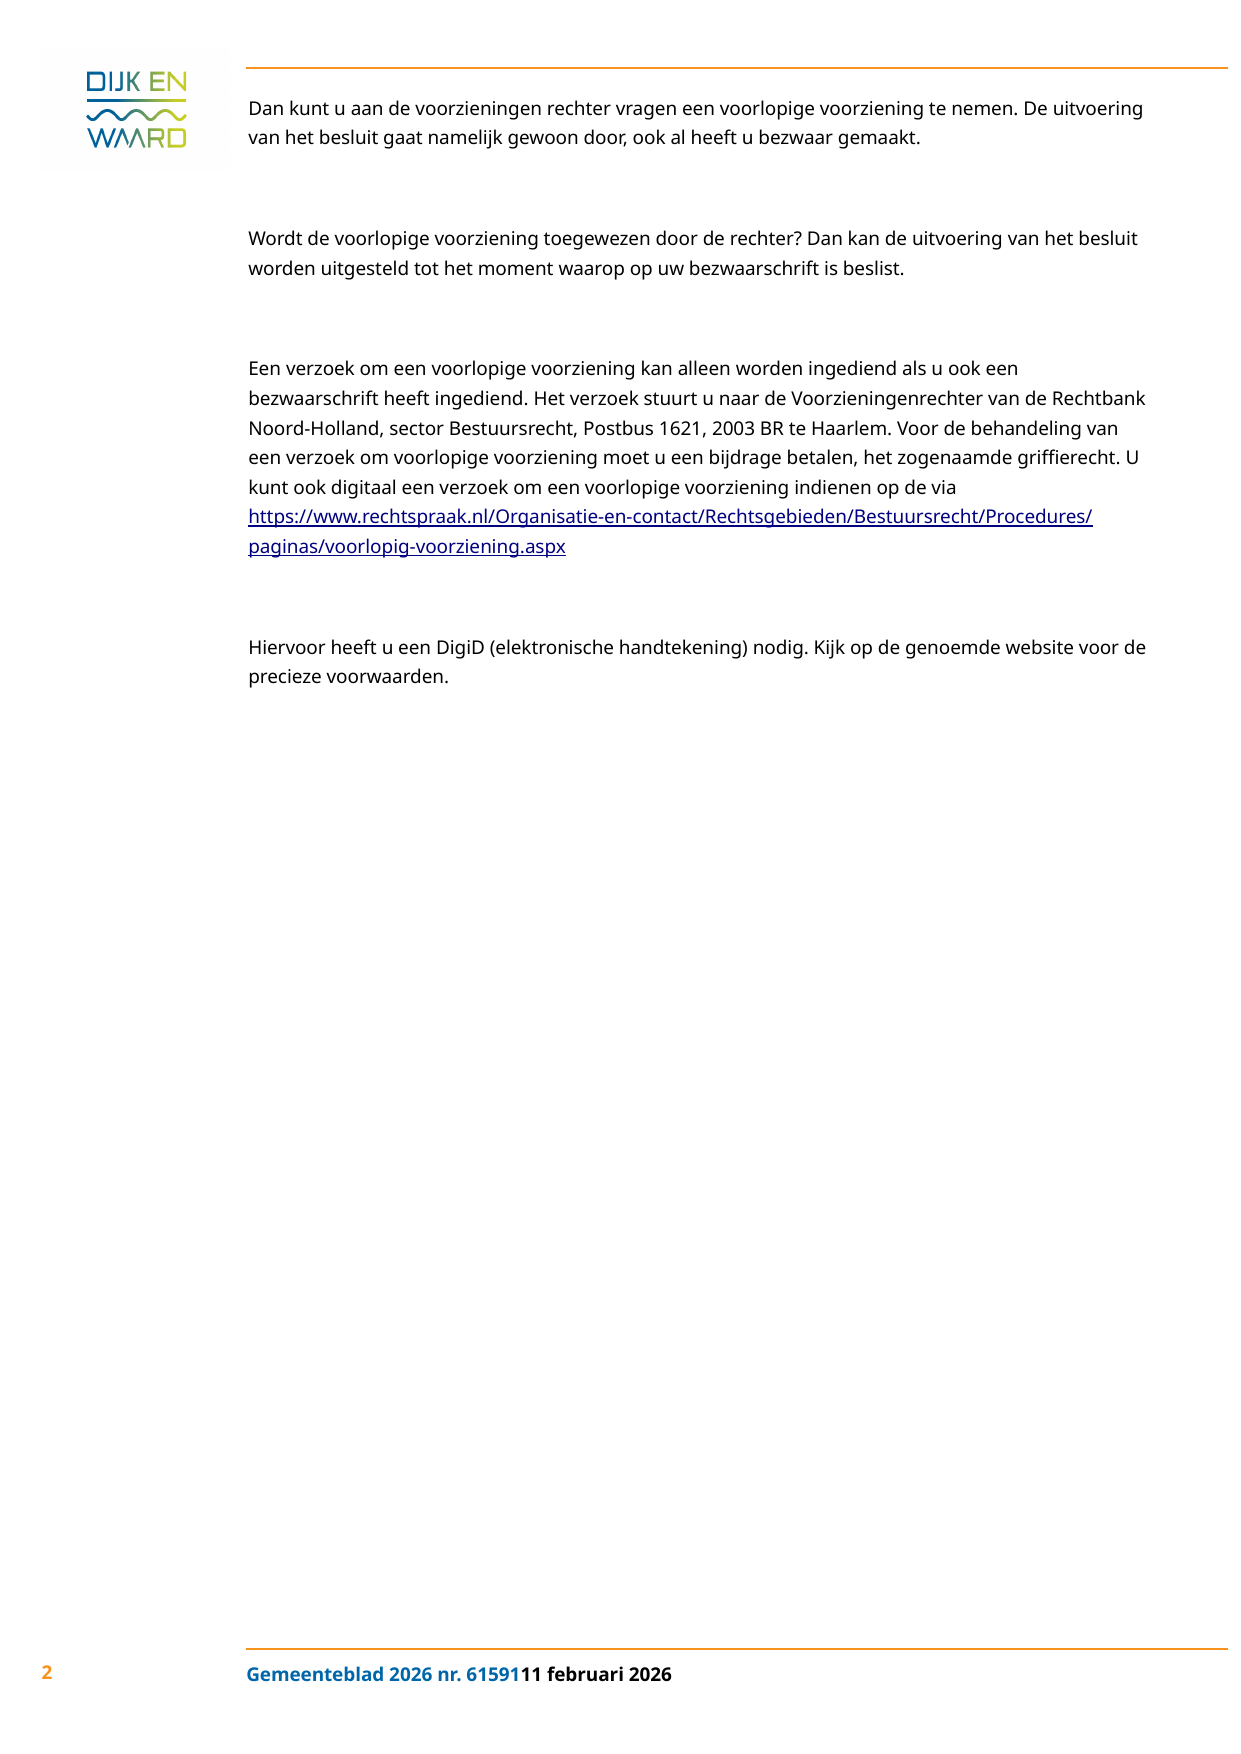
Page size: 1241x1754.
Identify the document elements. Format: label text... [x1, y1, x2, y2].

text Hiervoor heeft u een DigiD (elektronische handtekening) nodig. Kijk op de genoemde website voor de precieze voorwaarden. [248, 634, 1152, 689]
text Dan kunt u aan de voorzieningen rechter vragen een voorlopige voorziening te nemen. De uitvoering van het besluit gaat namelijk gewoon door, ook al heeft u bezwaar gemaakt. [248, 95, 1152, 150]
text Wordt de voorlopige voorziening toegewezen door de rechter? Dan kan de uitvoering van het besluit worden uitgesteld tot het moment waarop op uw bezwaarschrift is beslist. [248, 225, 1152, 281]
text Een verzoek om een voorlopige voorziening kan alleen worden ingediend als u ook een bezwaarschrift heeft ingediend. Het verzoek stuurt u naar de Voorzieningenrechter van de Rechtbank Noord-Holland, sector Bestuursrecht, Postbus 1621, 2003 BR te Haarlem. Voor de behandeling van een verzoek om voorlopige voorziening moet u een bijdrage betalen, het zogenaamde griffierecht. U kunt ook digitaal een verzoek om een voorlopige voorziening indienen op de via https://www.rechtspraak.nl/Organisatie-en-contact/Rechtsgebieden/Bestuursrecht/Procedures/paginas/voorlopig-voorziening.aspx [248, 356, 1152, 559]
picture [41, 47, 231, 172]
